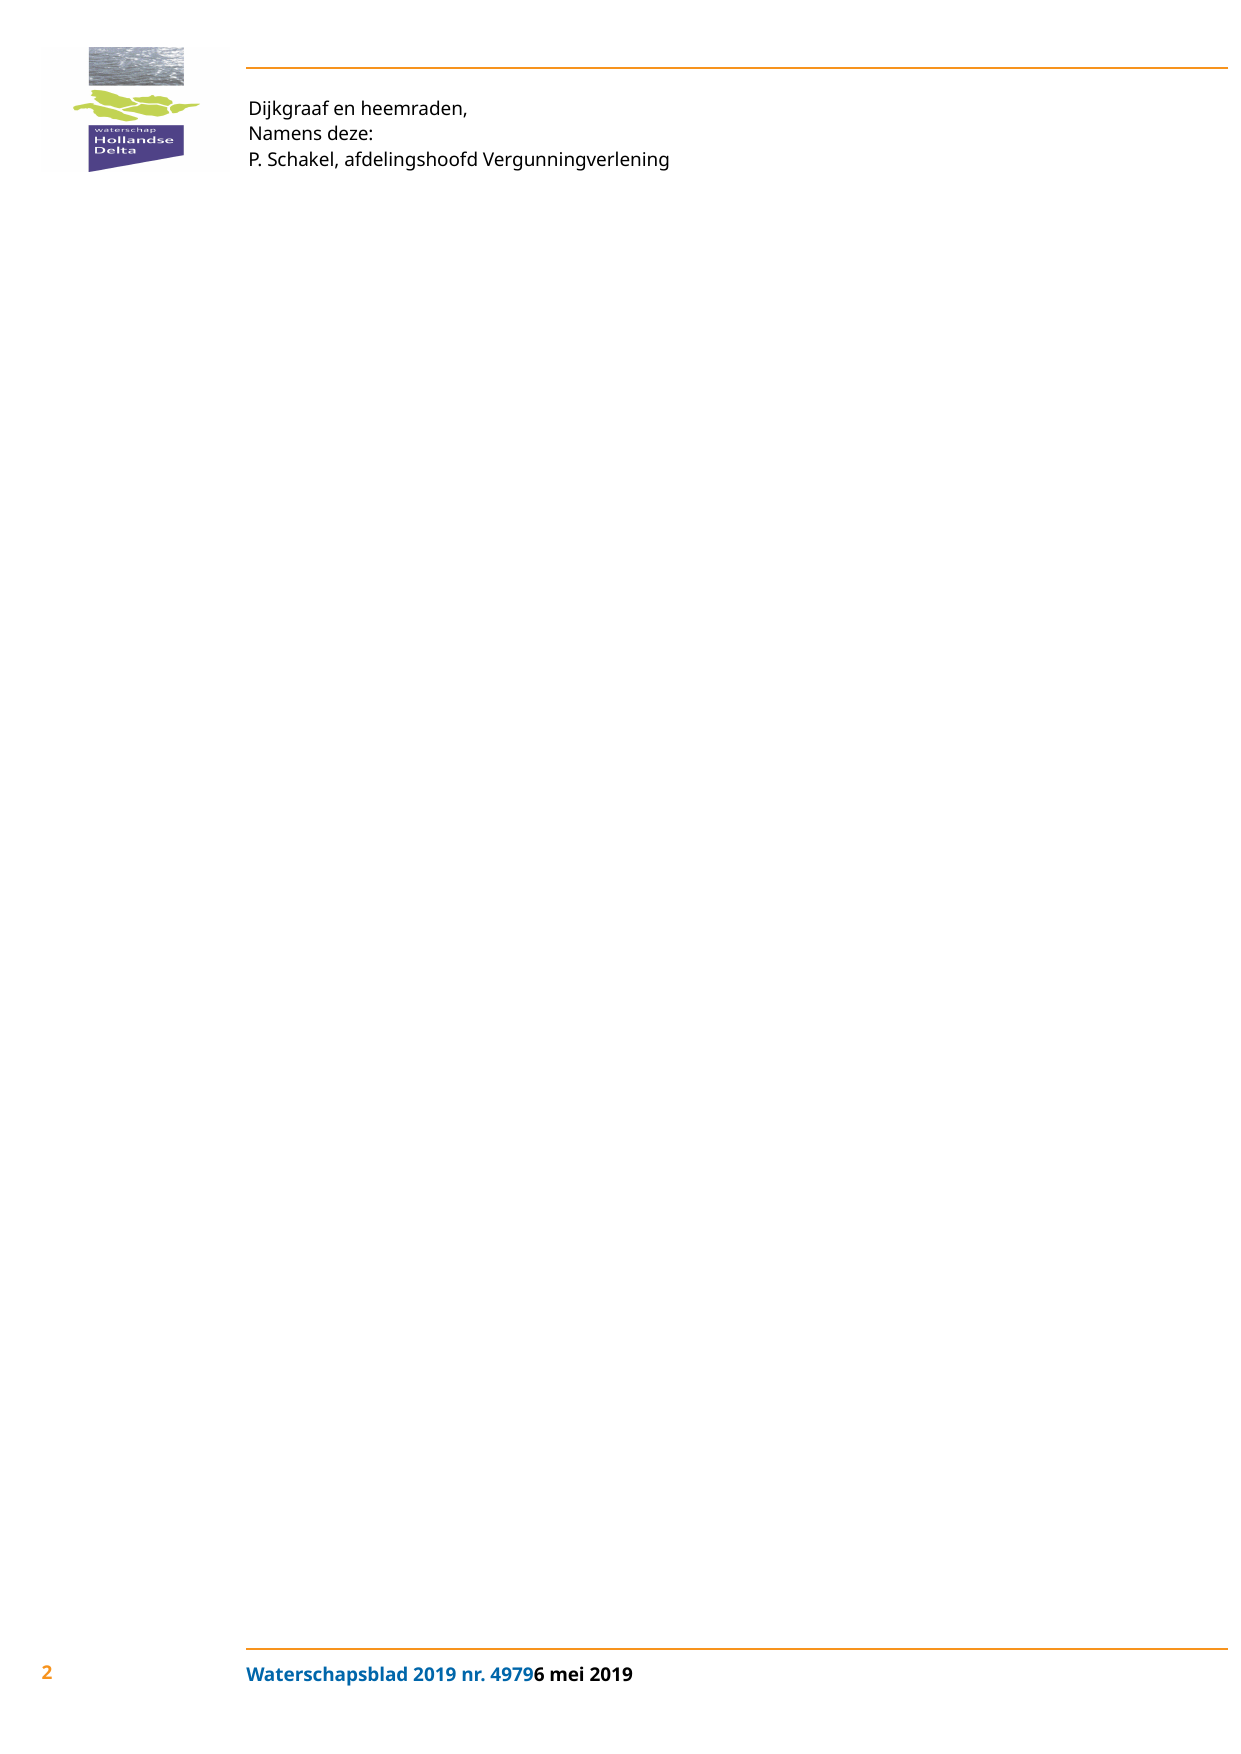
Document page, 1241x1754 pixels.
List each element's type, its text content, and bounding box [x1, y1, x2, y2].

text Namens deze: [248, 121, 1152, 146]
picture [41, 47, 231, 172]
text P. Schakel, afdelingshoofd Vergunningverlening [248, 146, 1152, 172]
text Dijkgraaf en heemraden, [248, 95, 1152, 121]
